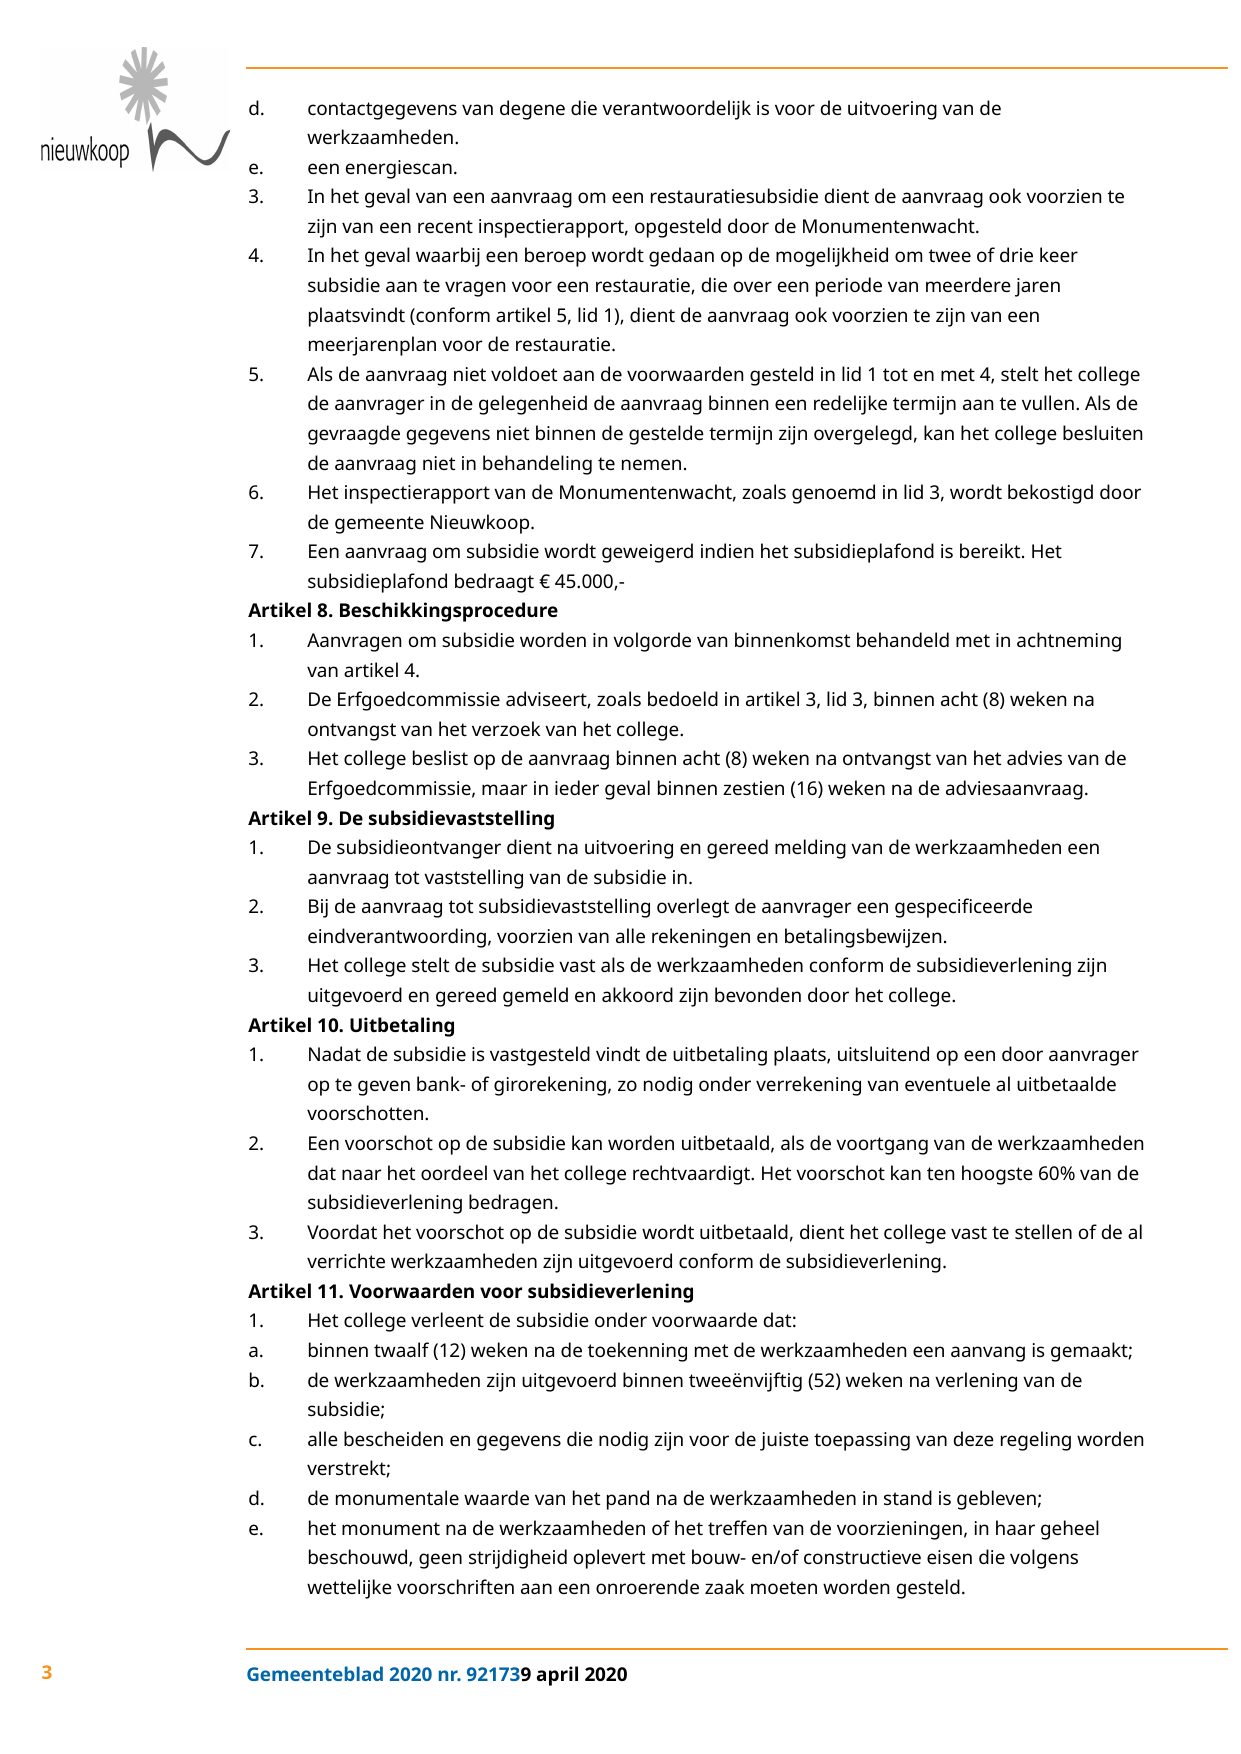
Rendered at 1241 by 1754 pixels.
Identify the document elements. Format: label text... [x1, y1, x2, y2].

text Artikel 10. Uitbetaling [248, 1012, 1152, 1038]
list contactgegevens van degene die verantwoordelijk is voor de uitvoering van de werkzaamheden. [248, 95, 1152, 150]
text Artikel 8. Beschikkingsprocedure [248, 598, 1152, 623]
list Een aanvraag om subsidie wordt geweigerd indien het subsidieplafond is bereikt. Het subsidieplafond bedraagt € 45.000,- [248, 538, 1152, 594]
text Artikel 9. De subsidievaststelling [248, 805, 1152, 831]
list Het college stelt de subsidie vast als de werkzaamheden conform de subsidieverlening zijn uitgevoerd en gereed gemeld en akkoord zijn bevonden door het college. [248, 953, 1152, 1008]
list de werkzaamheden zijn uitgevoerd binnen tweeënvijftig (52) weken na verlening van de subsidie; [248, 1367, 1152, 1422]
list Het college verleent de subsidie onder voorwaarde dat: [248, 1308, 1152, 1333]
list In het geval van een aanvraag om een restauratiesubsidie dient de aanvraag ook voorzien te zijn van een recent inspectierapport, opgesteld door de Monumentenwacht. [248, 183, 1152, 239]
list Bij de aanvraag tot subsidievaststelling overlegt de aanvrager een gespecificeerde eindverantwoording, voorzien van alle rekeningen en betalingsbewijzen. [248, 893, 1152, 949]
list het monument na de werkzaamheden of het treffen van de voorzieningen, in haar geheel beschouwd, geen strijdigheid oplevert met bouw- en/of constructieve eisen die volgens wettelijke voorschriften aan een onroerende zaak moeten worden gesteld. [248, 1515, 1152, 1600]
list In het geval waarbij een beroep wordt gedaan op de mogelijkheid om twee of drie keer subsidie aan te vragen voor een restauratie, die over een periode van meerdere jaren plaatsvindt (conform artikel 5, lid 1), dient de aanvraag ook voorzien te zijn van een meerjarenplan voor de restauratie. [248, 243, 1152, 357]
picture [41, 47, 231, 172]
list Een voorschot op de subsidie kan worden uitbetaald, als de voortgang van de werkzaamheden dat naar het oordeel van het college rechtvaardigt. Het voorschot kan ten hoogste 60% van de subsidieverlening bedragen. [248, 1130, 1152, 1215]
list Nadat de subsidie is vastgesteld vindt de uitbetaling plaats, uitsluitend op een door aanvrager op te geven bank- of girorekening, zo nodig onder verrekening van eventuele al uitbetaalde voorschotten. [248, 1041, 1152, 1126]
list De subsidieontvanger dient na uitvoering en gereed melding van de werkzaamheden een aanvraag tot vaststelling van de subsidie in. [248, 834, 1152, 890]
list De Erfgoedcommissie adviseert, zoals bedoeld in artikel 3, lid 3, binnen acht (8) weken na ontvangst van het verzoek van het college. [248, 686, 1152, 742]
list Het inspectierapport van de Monumentenwacht, zoals genoemd in lid 3, wordt bekostigd door de gemeente Nieuwkoop. [248, 479, 1152, 535]
text Artikel 11. Voorwaarden voor subsidieverlening [248, 1278, 1152, 1304]
list Voordat het voorschot op de subsidie wordt uitbetaald, dient het college vast te stellen of de al verrichte werkzaamheden zijn uitgevoerd conform de subsidieverlening. [248, 1219, 1152, 1274]
list alle bescheiden en gegevens die nodig zijn voor de juiste toepassing van deze regeling worden verstrekt; [248, 1426, 1152, 1481]
list een energiescan. [248, 154, 1152, 180]
list Als de aanvraag niet voldoet aan de voorwaarden gesteld in lid 1 tot en met 4, stelt het college de aanvrager in de gelegenheid de aanvraag binnen een redelijke termijn aan te vullen. Als de gevraagde gegevens niet binnen de gestelde termijn zijn overgelegd, kan het college besluiten de aanvraag niet in behandeling te nemen. [248, 361, 1152, 476]
list de monumentale waarde van het pand na de werkzaamheden in stand is gebleven; [248, 1485, 1152, 1511]
list binnen twaalf (12) weken na de toekenning met de werkzaamheden een aanvang is gemaakt; [248, 1337, 1152, 1363]
list Het college beslist op de aanvraag binnen acht (8) weken na ontvangst van het advies van de Erfgoedcommissie, maar in ieder geval binnen zestien (16) weken na de adviesaanvraag. [248, 746, 1152, 801]
list Aanvragen om subsidie worden in volgorde van binnenkomst behandeld met in achtneming van artikel 4. [248, 627, 1152, 683]
